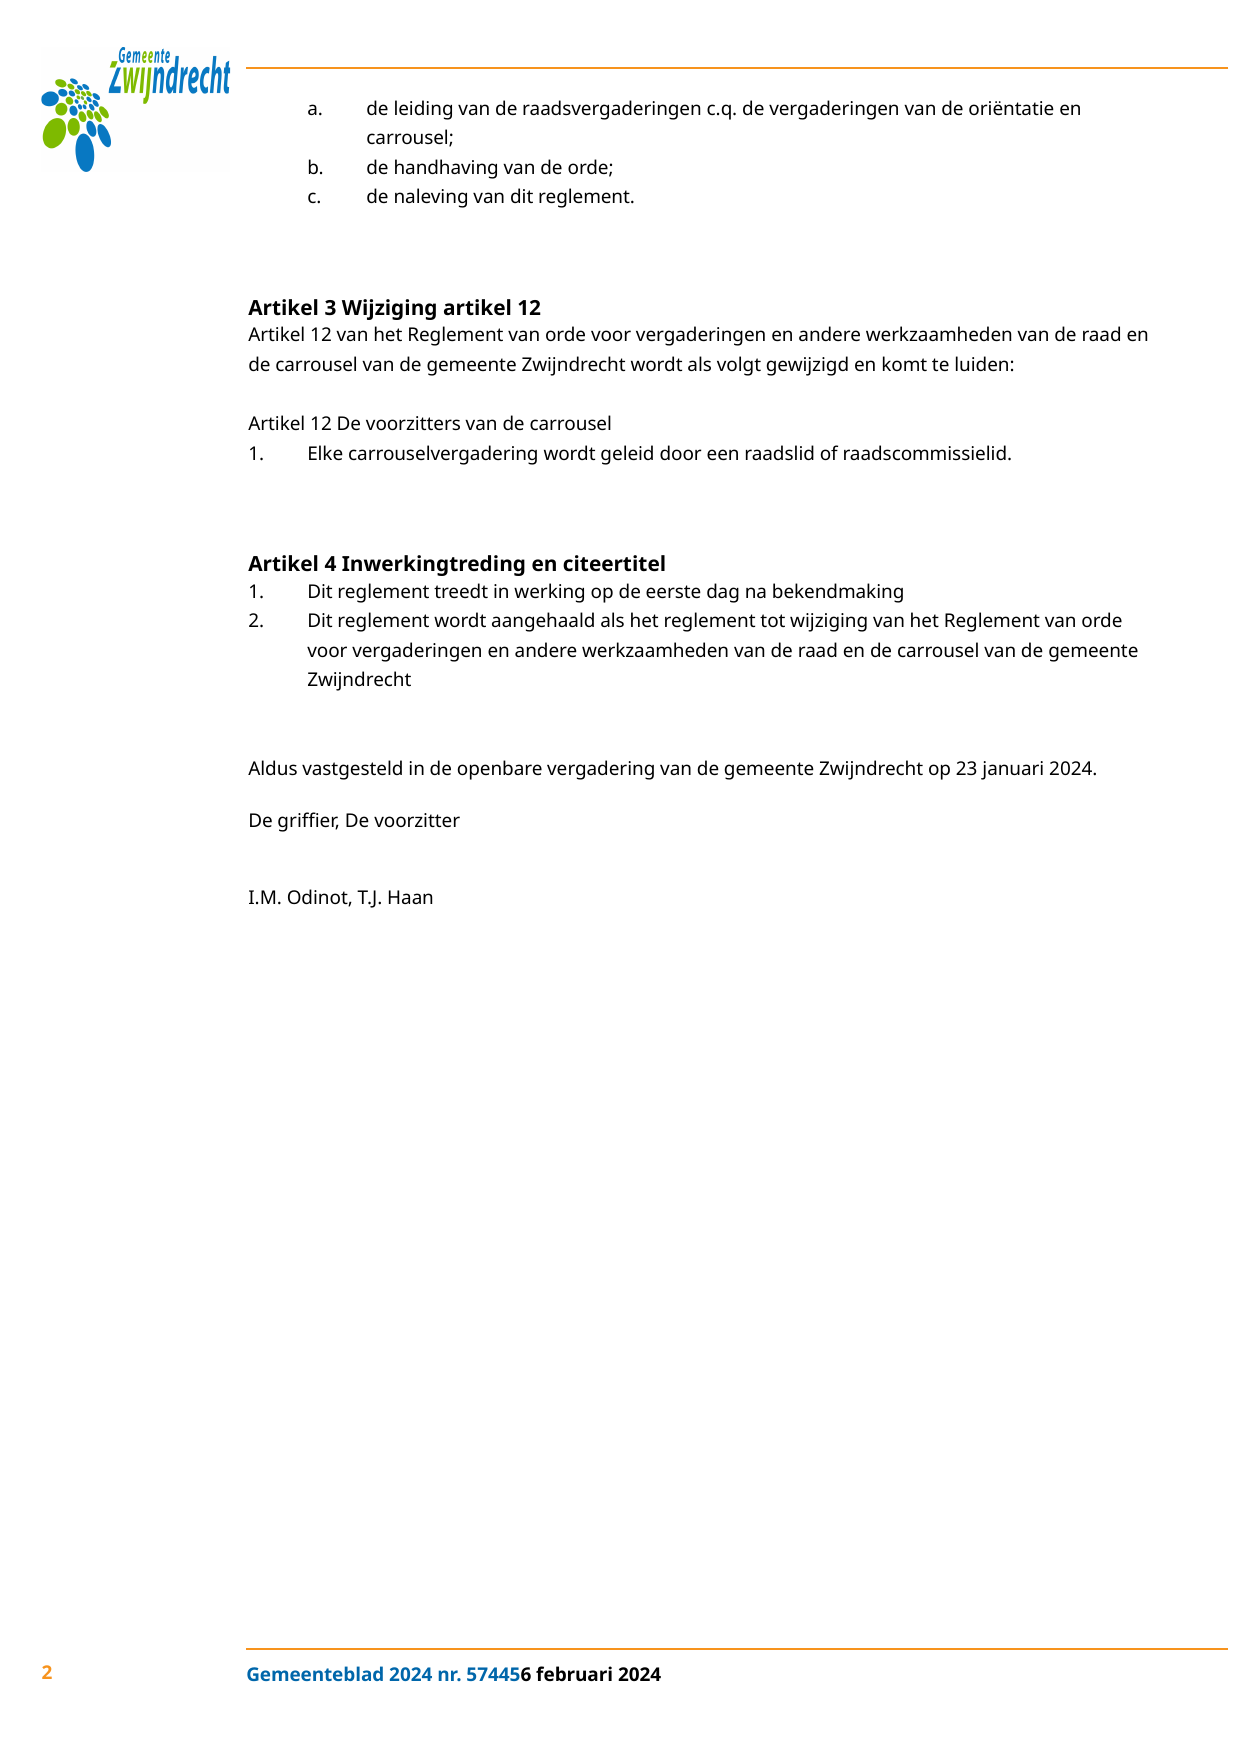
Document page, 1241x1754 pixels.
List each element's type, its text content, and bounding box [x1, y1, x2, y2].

list de leiding van de raadsvergaderingen c.q. de vergaderingen van de oriëntatie en carrousel; [307, 95, 1152, 150]
list Dit reglement wordt aangehaald als het reglement tot wijziging van het Reglement van orde voor vergaderingen en andere werkzaamheden van de raad en de carrousel van de gemeente Zwijndrecht [248, 607, 1152, 692]
list Dit reglement treedt in werking op de eerste dag na bekendmaking [248, 578, 1152, 604]
list Elke carrouselvergadering wordt geleid door een raadslid of raadscommissielid. [248, 440, 1152, 466]
text Aldus vastgesteld in de openbare vergadering van de gemeente Zwijndrecht op 23 januari 2024. [248, 755, 1152, 781]
list de handhaving van de orde; [307, 154, 1152, 180]
text Artikel 12 van het Reglement van orde voor vergaderingen en andere werkzaamheden van de raad en de carrousel van de gemeente Zwijndrecht wordt als volgt gewijzigd en komt te luiden: [248, 322, 1152, 377]
text Artikel 12 De voorzitters van de carrousel [248, 410, 1152, 436]
text De griffier, De voorzitter [248, 807, 1152, 833]
text Artikel 3 Wijziging artikel 12 [248, 293, 1152, 322]
text Artikel 4 Inwerkingtreding en citeertitel [248, 549, 1152, 578]
text I.M. Odinot, T.J. Haan [248, 884, 1152, 910]
list de naleving van dit reglement. [307, 183, 1152, 209]
picture [41, 47, 231, 172]
